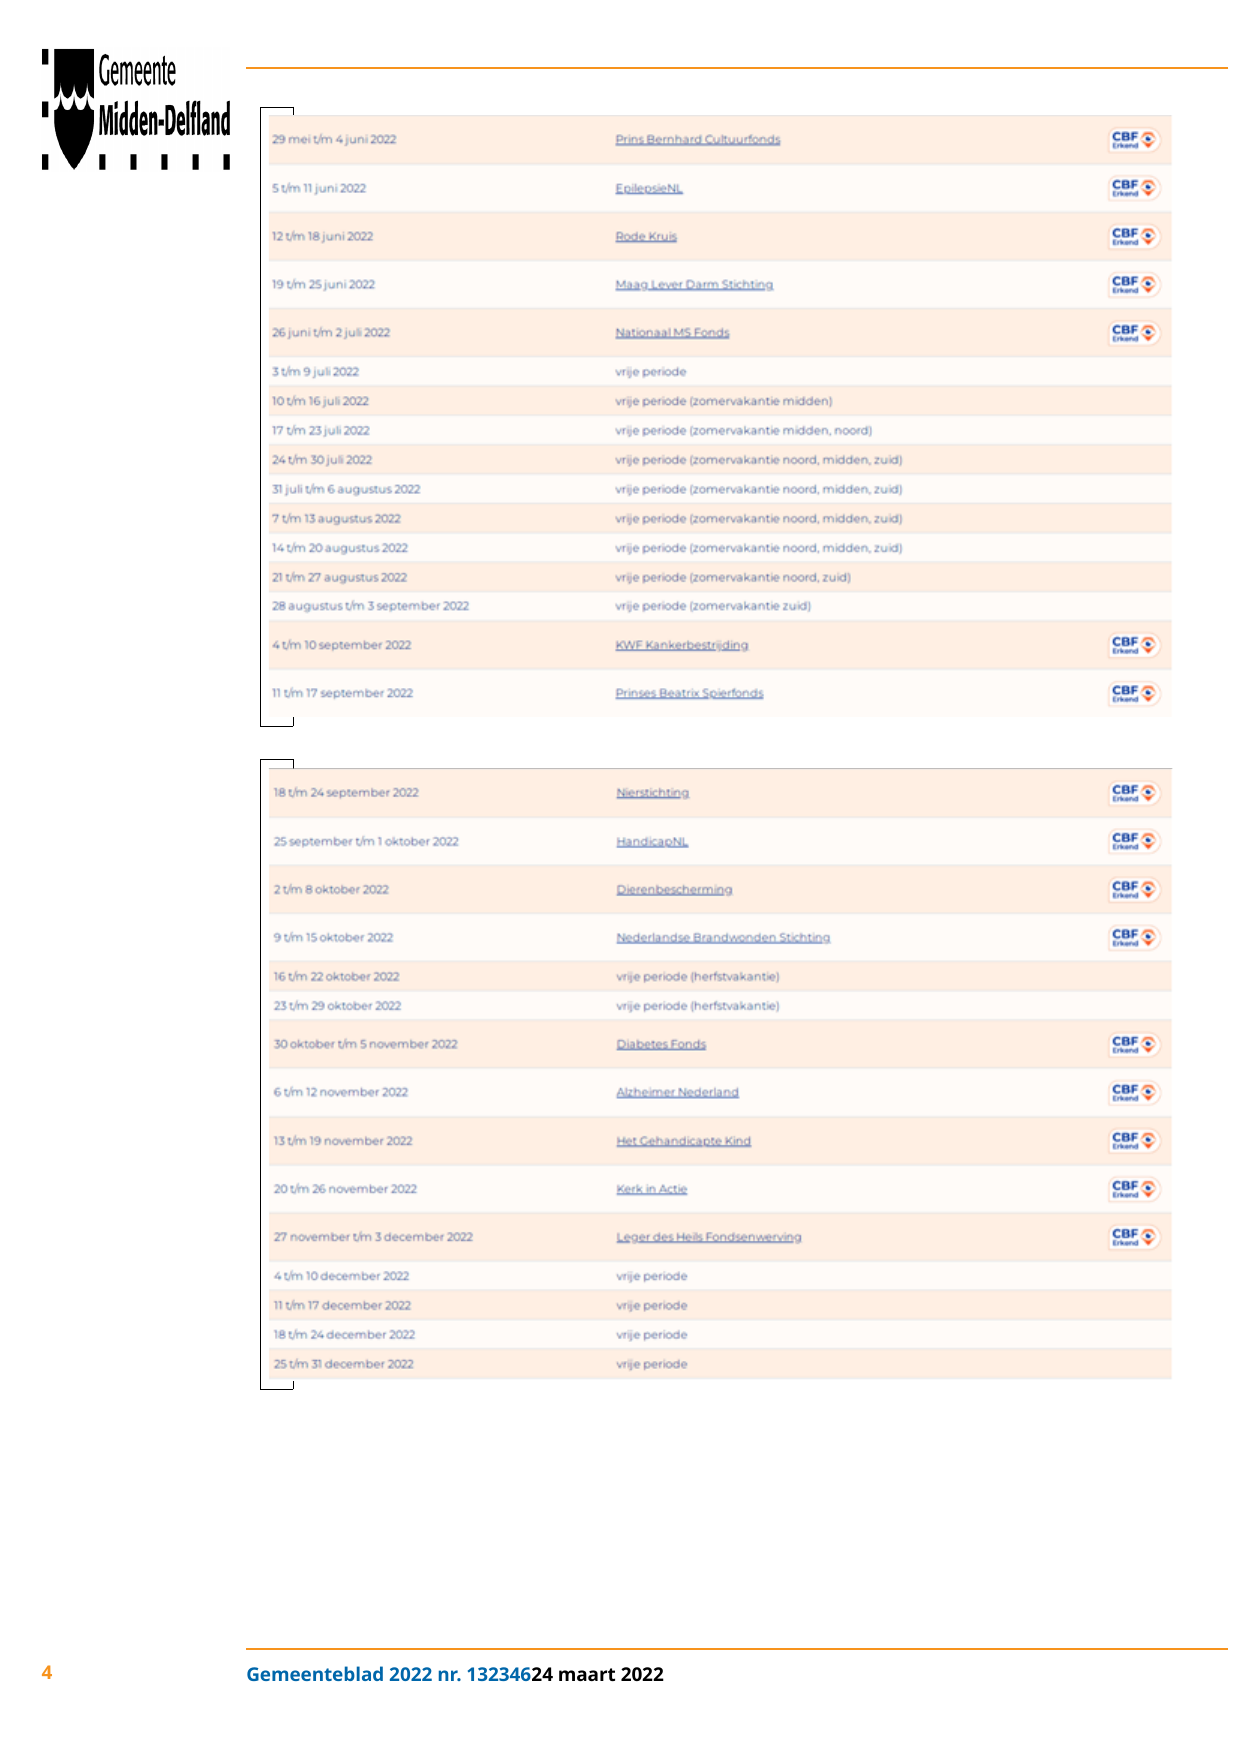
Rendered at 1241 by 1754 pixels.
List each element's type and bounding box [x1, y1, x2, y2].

picture [268, 768, 1173, 1381]
picture [41, 47, 231, 172]
picture [268, 115, 1173, 717]
